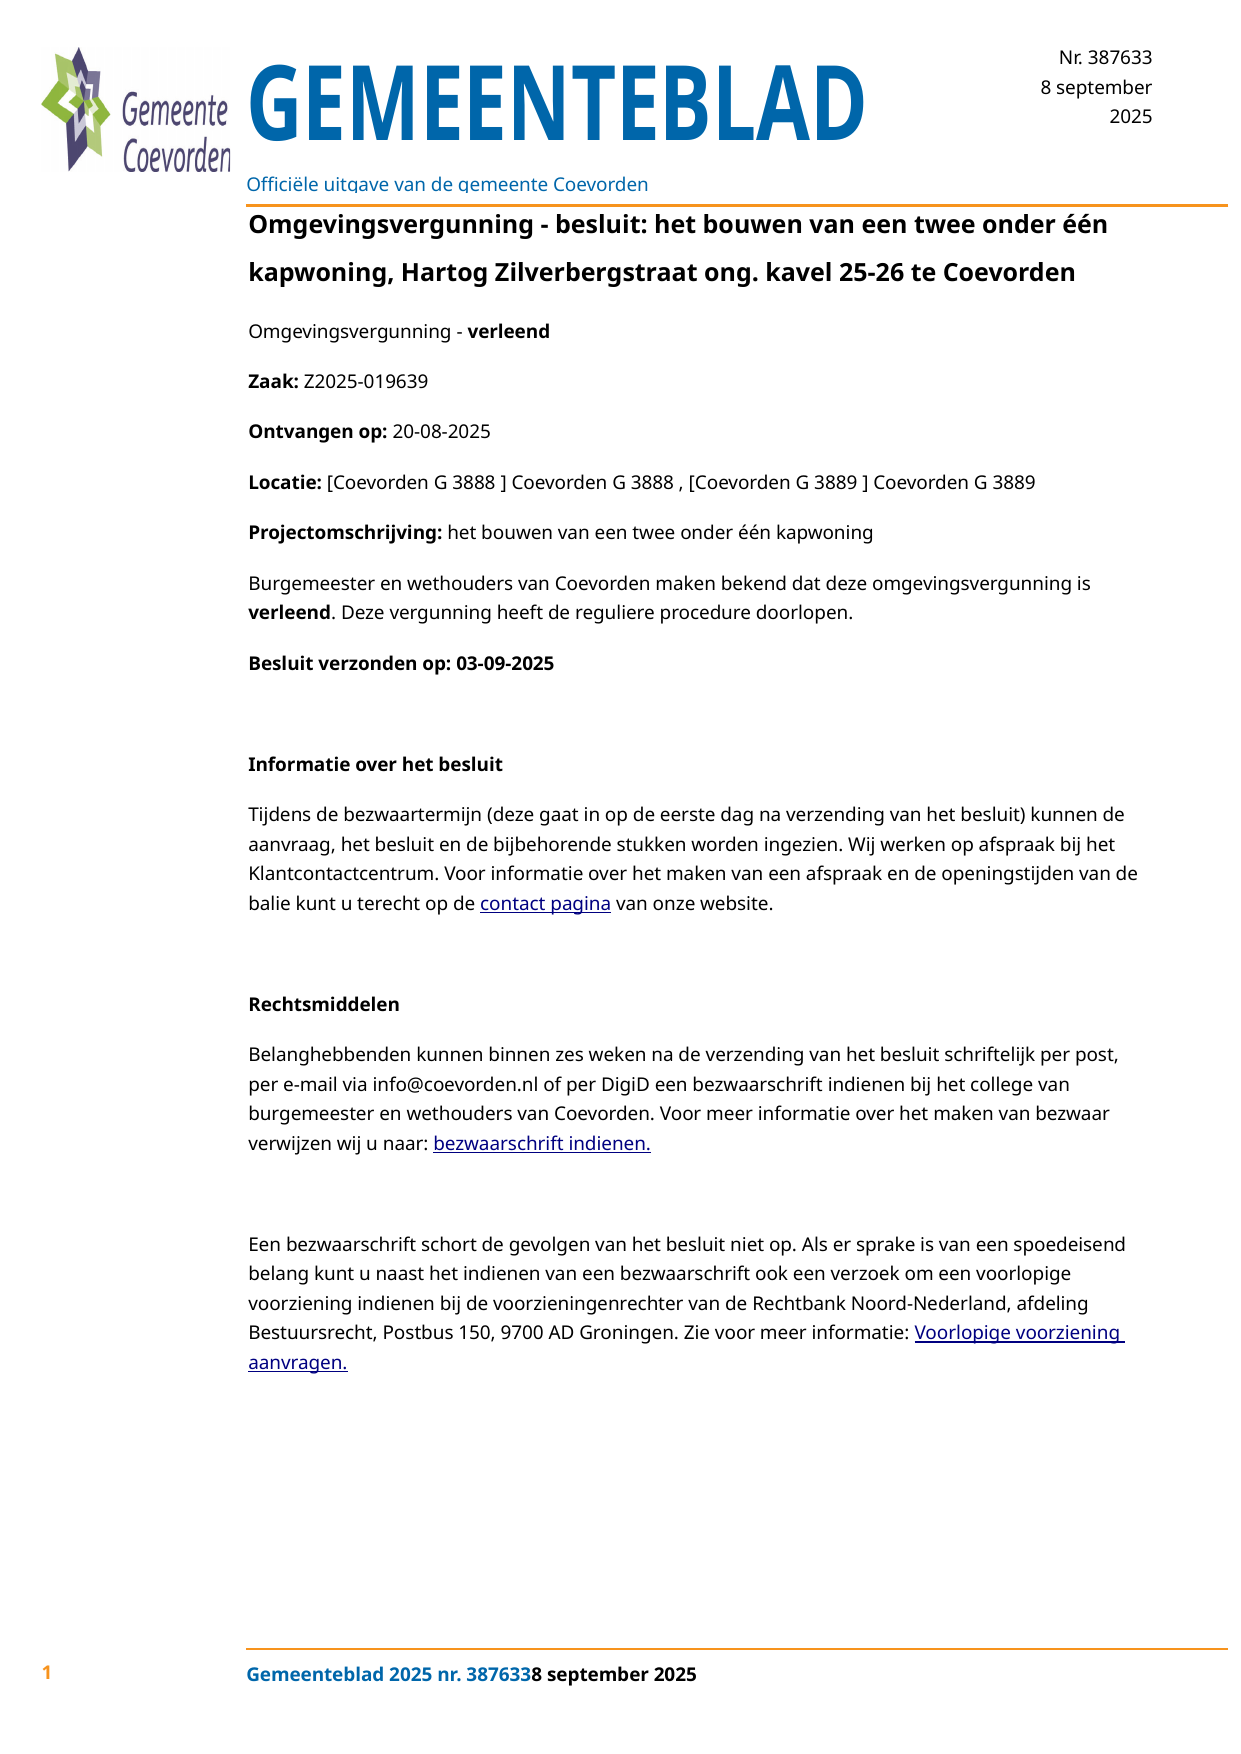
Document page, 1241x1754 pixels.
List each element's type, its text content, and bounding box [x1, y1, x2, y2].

text Belanghebbenden kunnen binnen zes weken na de verzending van het besluit schriftelijk per post, per e-mail via info@coevorden.nl of per DigiD een bezwaarschrift indienen bij het college van burgemeester en wethouders van Coevorden. Voor meer informatie over het maken van bezwaar verwijzen wij u naar: bezwaarschrift indienen. [248, 1041, 1152, 1156]
text Locatie: [Coevorden G 3888 ] Coevorden G 3888 , [Coevorden G 3889 ] Coevorden G 3889 [248, 469, 1152, 495]
text Rechtsmiddelen [248, 991, 1152, 1017]
text Informatie over het besluit [248, 751, 1152, 777]
picture [41, 47, 231, 172]
text Zaak: Z2025-019639 [248, 368, 1152, 394]
text Omgevingsvergunning - verleend [248, 318, 1152, 344]
text Ontvangen op: 20-08-2025 [248, 419, 1152, 444]
text Tijdens de bezwaartermijn (deze gaat in op de eerste dag na verzending van het besluit) kunnen de aanvraag, het besluit en de bijbehorende stukken worden ingezien. Wij werken op afspraak bij het Klantcontactcentrum. Voor informatie over het maken van een afspraak en de openingstijden van de balie kunt u terecht op de contact pagina van onze website. [248, 801, 1152, 916]
text Projectomschrijving: het bouwen van een twee onder één kapwoning [248, 519, 1152, 545]
text Een bezwaarschrift schort de gevolgen van het besluit niet op. Als er sprake is van een spoedeisend belang kunt u naast het indienen van een bezwaarschrift ook een verzoek om een voorlopige voorziening indienen bij de voorzieningenrechter van de Rechtbank Noord-Nederland, afdeling Bestuursrecht, Postbus 150, 9700 AD Groningen. Zie voor meer informatie: Voorlopige voorziening aanvragen. [248, 1231, 1152, 1375]
text Burgemeester en wethouders van Coevorden maken bekend dat deze omgevingsvergunning is verleend. Deze vergunning heeft de reguliere procedure doorlopen. [248, 570, 1152, 625]
text Besluit verzonden op: 03-09-2025 [248, 650, 1152, 676]
text Omgevingsvergunning - besluit: het bouwen van een twee onder één kapwoning, Hartog Zilverbergstraat ong. kavel 25-26 te Coevorden [248, 207, 1152, 288]
